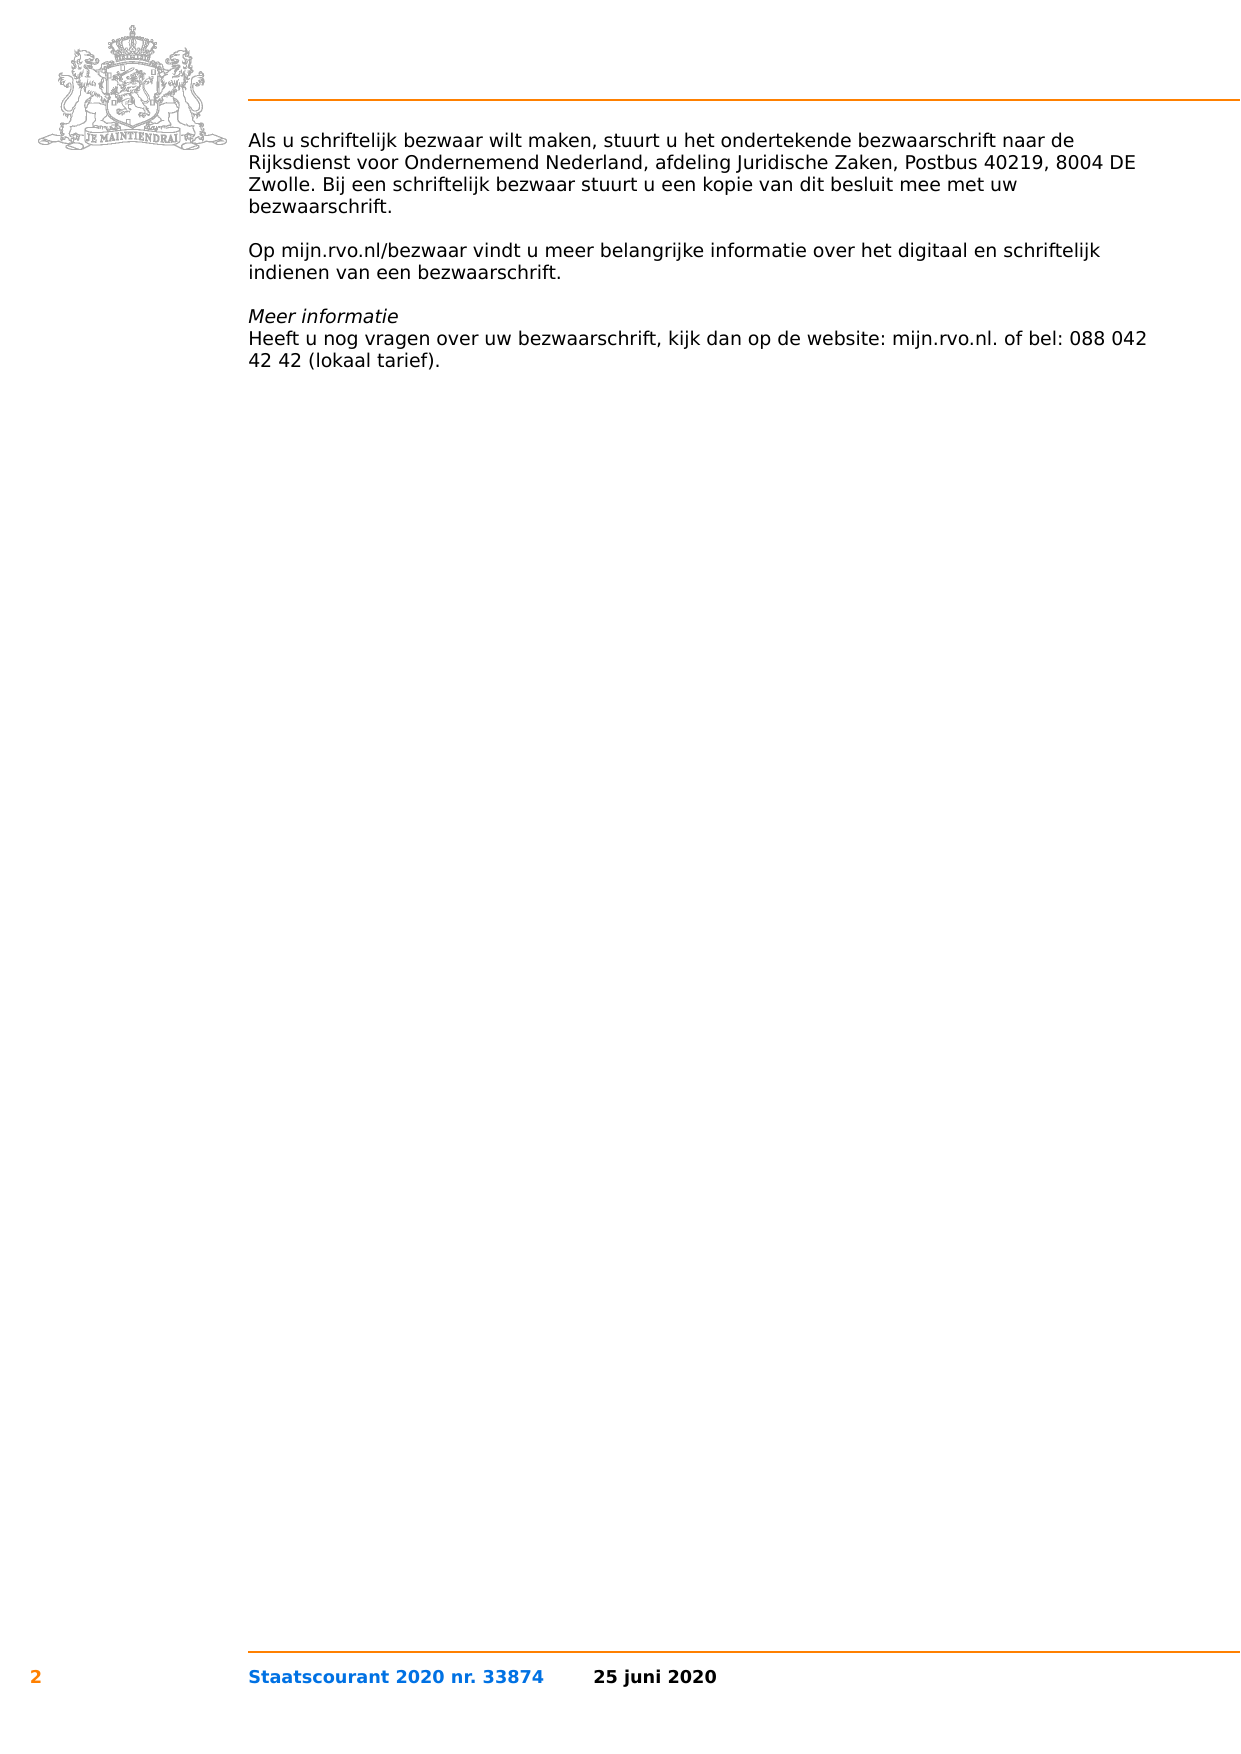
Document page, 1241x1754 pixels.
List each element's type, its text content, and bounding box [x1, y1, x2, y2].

text Meer informatie [248, 306, 1163, 327]
text Als u schriftelijk bezwaar wilt maken, stuurt u het ondertekende bezwaarschrift naar de Rijksdienst voor Ondernemend Nederland, afdeling Juridische Zaken, Postbus 40219, 8004 DE Zwolle. Bij een schriftelijk bezwaar stuurt u een kopie van dit besluit mee met uw bezwaarschrift. [248, 130, 1163, 218]
text Op mijn.rvo.nl/bezwaar vindt u meer belangrijke informatie over het digitaal en schriftelijk indienen van een bezwaarschrift. [248, 240, 1163, 284]
text Heeft u nog vragen over uw bezwaarschrift, kijk dan op de website: mijn.rvo.nl. of bel: 088 042 42 42 (lokaal tarief). [248, 327, 1163, 371]
picture [38, 25, 227, 150]
